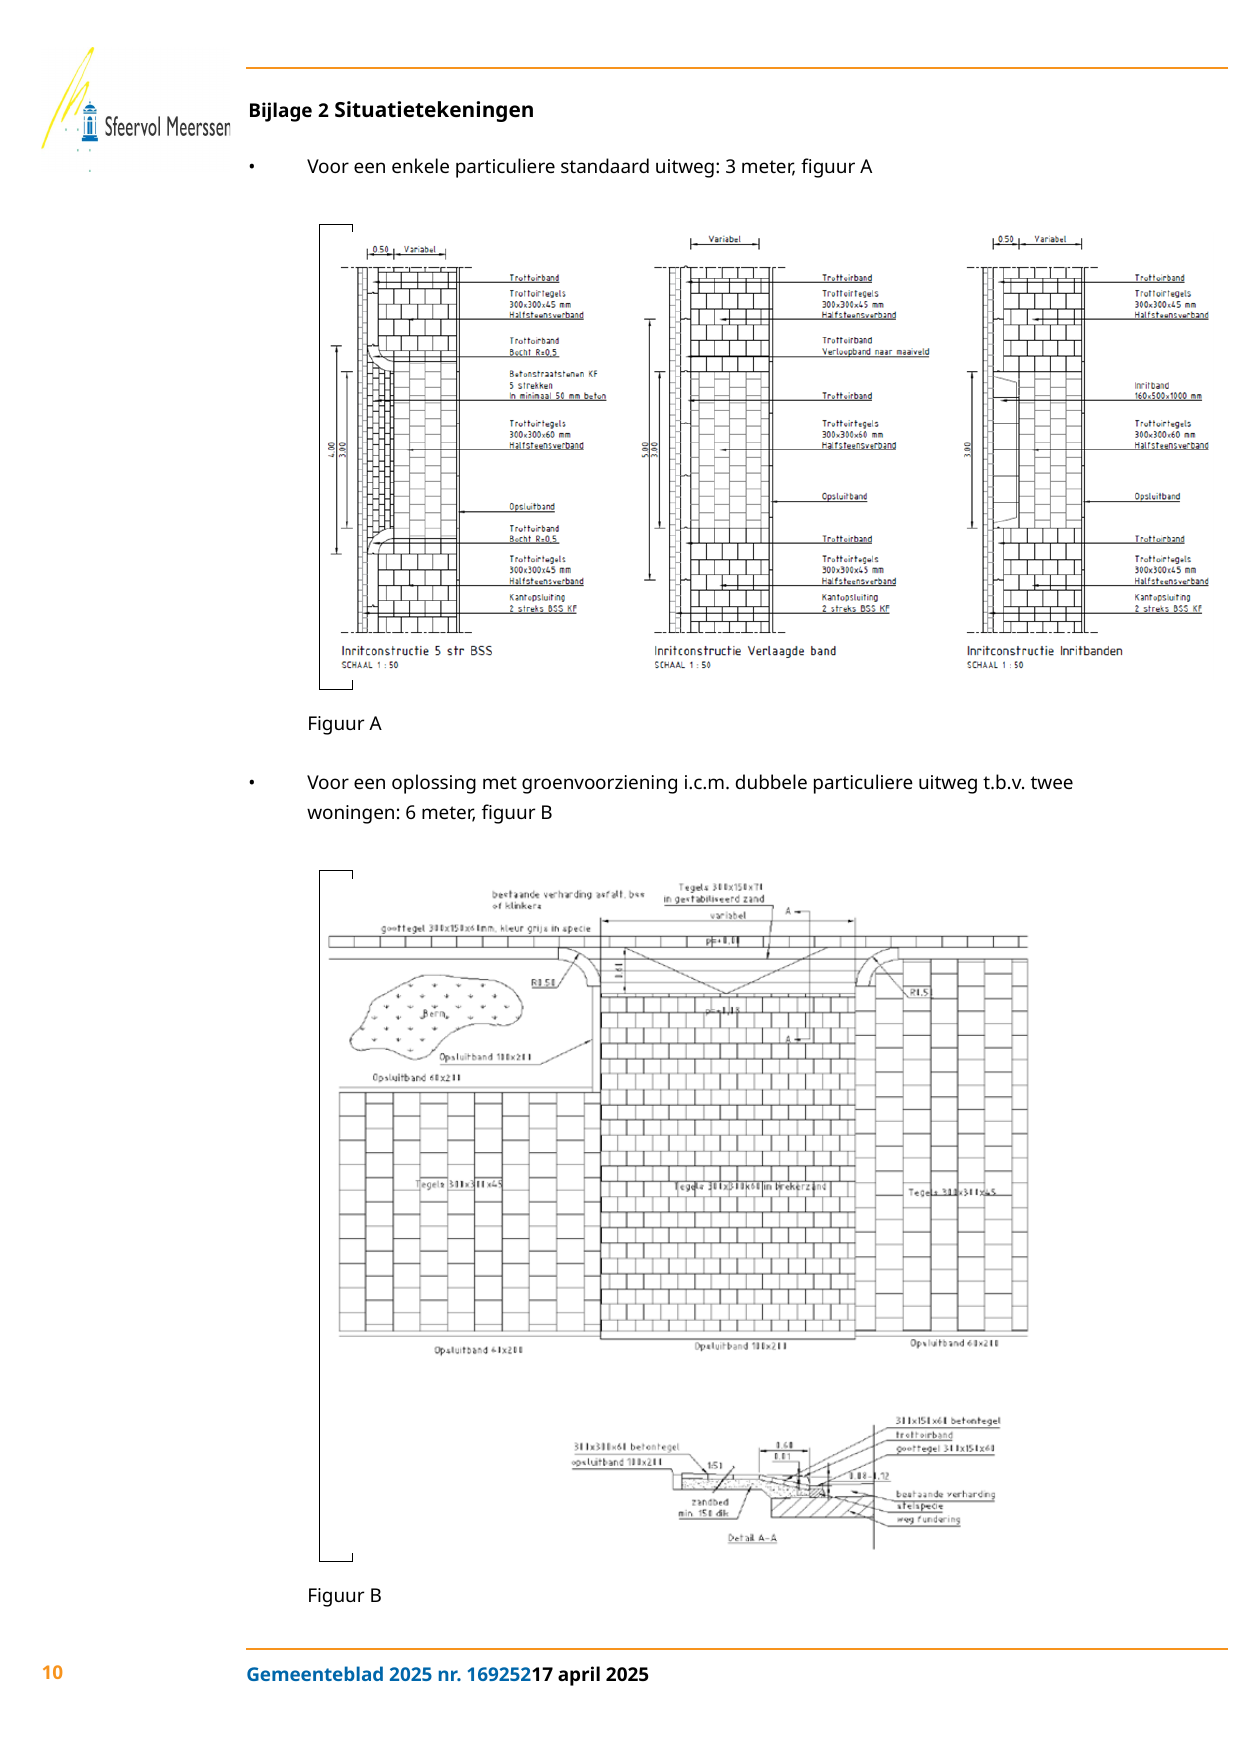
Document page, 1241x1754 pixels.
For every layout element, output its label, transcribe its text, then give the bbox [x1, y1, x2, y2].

picture [41, 47, 231, 172]
list Figuur B [248, 1583, 1152, 1608]
list Voor een oplossing met groenvoorziening i.c.m. dubbele particuliere uitweg t.b.v. twee woningen: 6 meter, figuur B [248, 769, 1152, 825]
list Figuur A [248, 710, 1152, 736]
picture [327, 232, 1214, 680]
list Voor een enkele particuliere standaard uitweg: 3 meter, figuur A [248, 153, 1152, 179]
text Bijlage 2 Situatietekeningen [248, 95, 1152, 123]
picture [327, 879, 1037, 1553]
